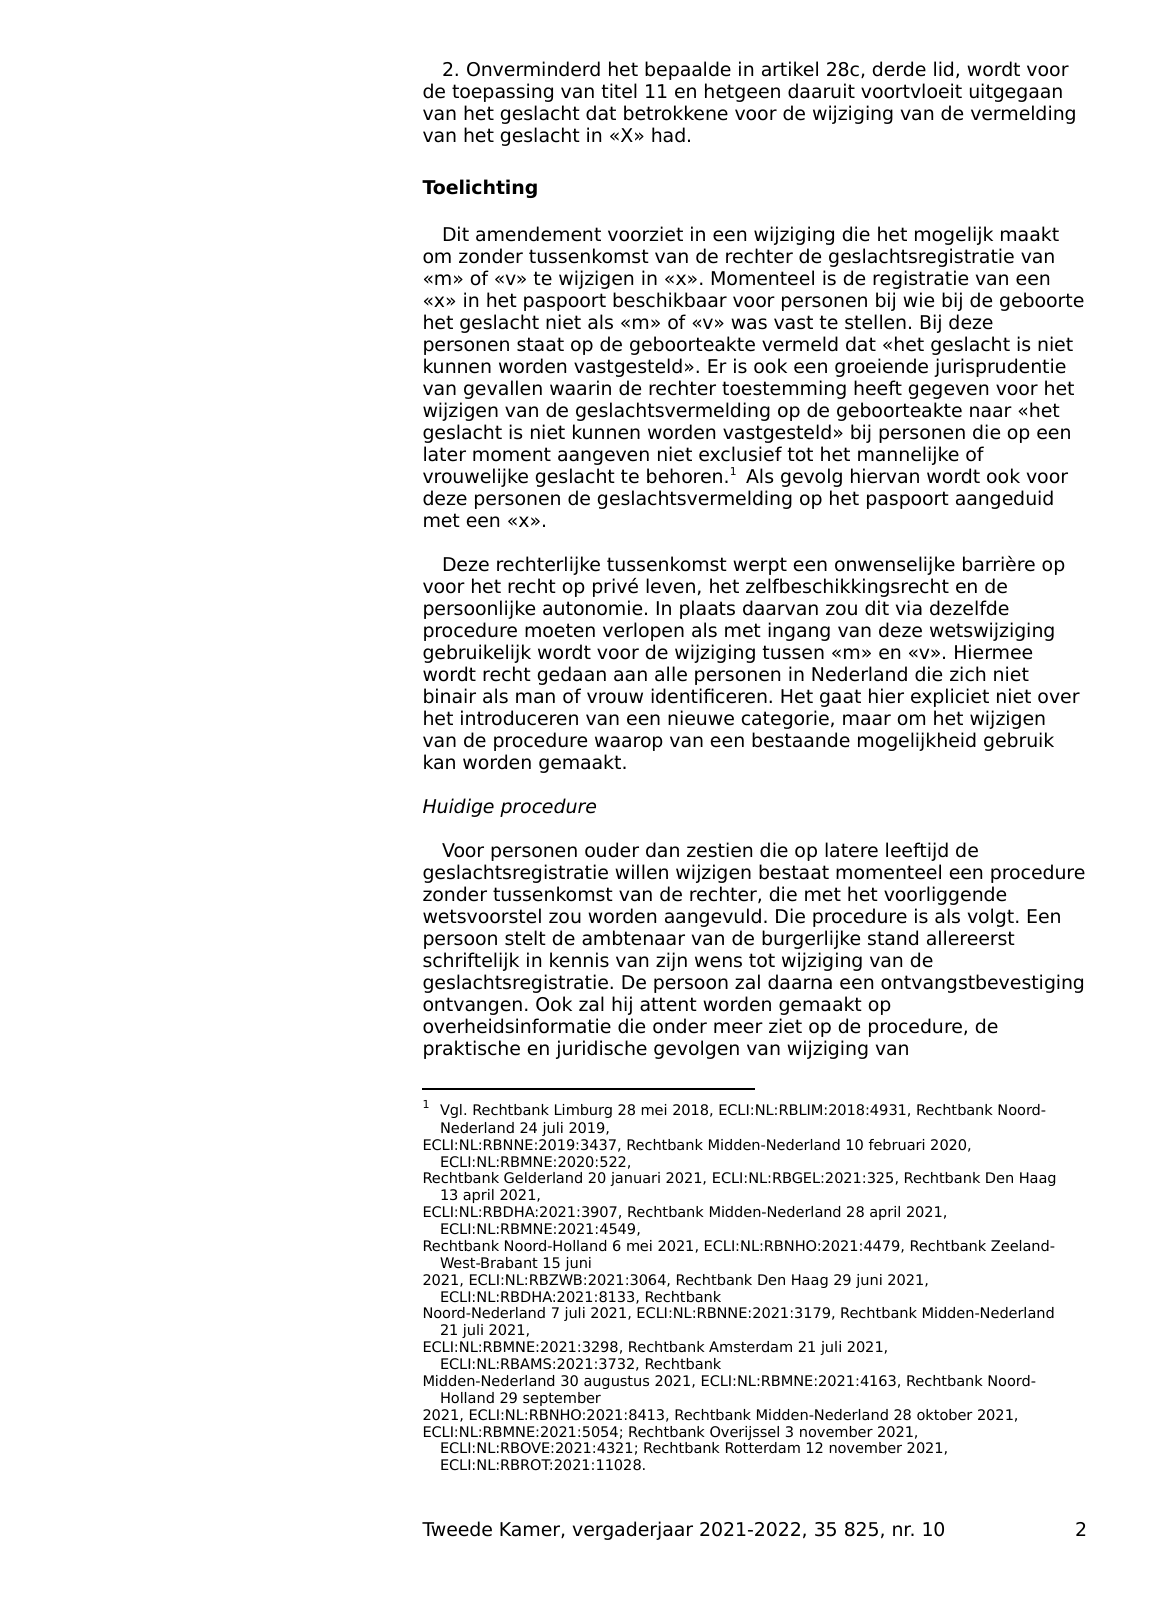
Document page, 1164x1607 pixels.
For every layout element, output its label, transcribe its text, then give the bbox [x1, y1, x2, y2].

text ECLI:NL:RBMNE:2021:5054; Rechtbank Overijssel 3 november 2021, ECLI:NL:RBOVE:2021:4321; Rechtbank Rotterdam 12 november 2021, ECLI:NL:RBROT:2021:11028. [422, 1424, 1087, 1474]
subtitle Huidige procedure [422, 796, 1087, 818]
text 2021, ECLI:NL:RBNHO:2021:8413, Rechtbank Midden-Nederland 28 oktober 2021, [422, 1407, 1087, 1424]
text 2. Onverminderd het bepaalde in artikel 28c, derde lid, wordt voor de toepassing van titel 11 en hetgeen daaruit voortvloeit uitgegaan van het geslacht dat betrokkene voor de wijziging van de vermelding van het geslacht in «X» had. [422, 59, 1087, 147]
text Dit amendement voorziet in een wijziging die het mogelijk maakt om zonder tussenkomst van de rechter de geslachtsregistratie van «m» of «v» te wijzigen in «x». Momenteel is de registratie van een «x» in het paspoort beschikbaar voor personen bij wie bij de geboorte het geslacht niet als «m» of «v» was vast te stellen. Bij deze personen staat op de geboorteakte vermeld dat «het geslacht is niet kunnen worden vastgesteld». Er is ook een groeiende jurisprudentie van gevallen waarin de rechter toestemming heeft gegeven voor het wijzigen van de geslachtsvermelding op de geboorteakte naar «het geslacht is niet kunnen worden vastgesteld» bij personen die op een later moment aangeven niet exclusief tot het mannelijke of vrouwelijke geslacht te behoren. Als gevolg hiervan wordt ook voor deze personen de geslachtsvermelding op het paspoort aangeduid met een «x». [422, 224, 1087, 532]
text ECLI:NL:RBDHA:2021:3907, Rechtbank Midden-Nederland 28 april 2021, ECLI:NL:RBMNE:2021:4549, [422, 1204, 1087, 1238]
text ECLI:NL:RBMNE:2021:3298, Rechtbank Amsterdam 21 juli 2021, ECLI:NL:RBAMS:2021:3732, Rechtbank [422, 1339, 1087, 1373]
text Vgl. Rechtbank Limburg 28 mei 2018, ECLI:NL:RBLIM:2018:4931, Rechtbank Noord-Nederland 24 juli 2019, [422, 1098, 1087, 1137]
text 2021, ECLI:NL:RBZWB:2021:3064, Rechtbank Den Haag 29 juni 2021, ECLI:NL:RBDHA:2021:8133, Rechtbank [422, 1272, 1087, 1306]
text Midden-Nederland 30 augustus 2021, ECLI:NL:RBMNE:2021:4163, Rechtbank Noord-Holland 29 september [422, 1373, 1087, 1407]
text ECLI:NL:RBNNE:2019:3437, Rechtbank Midden-Nederland 10 februari 2020, ECLI:NL:RBMNE:2020:522, [422, 1137, 1087, 1171]
text Voor personen ouder dan zestien die op latere leeftijd de geslachtsregistratie willen wijzigen bestaat momenteel een procedure zonder tussenkomst van de rechter, die met het voorliggende wetsvoorstel zou worden aangevuld. Die procedure is als volgt. Een persoon stelt de ambtenaar van de burgerlijke stand allereerst schriftelijk in kennis van zijn wens tot wijziging van de geslachtsregistratie. De persoon zal daarna een ontvangstbevestiging ontvangen. Ook zal hij attent worden gemaakt op overheidsinformatie die onder meer ziet op de procedure, de praktische en juridische gevolgen van wijziging van [422, 840, 1087, 1060]
subtitle Toelichting [422, 177, 1087, 199]
text Rechtbank Noord-Holland 6 mei 2021, ECLI:NL:RBNHO:2021:4479, Rechtbank Zeeland-West-Brabant 15 juni [422, 1238, 1087, 1272]
text Deze rechterlijke tussenkomst werpt een onwenselijke barrière op voor het recht op privé leven, het zelfbeschikkingsrecht en de persoonlijke autonomie. In plaats daarvan zou dit via dezelfde procedure moeten verlopen als met ingang van deze wetswijziging gebruikelijk wordt voor de wijziging tussen «m» en «v». Hiermee wordt recht gedaan aan alle personen in Nederland die zich niet binair als man of vrouw identificeren. Het gaat hier expliciet niet over het introduceren van een nieuwe categorie, maar om het wijzigen van de procedure waarop van een bestaande mogelijkheid gebruik kan worden gemaakt. [422, 554, 1087, 774]
text Noord-Nederland 7 juli 2021, ECLI:NL:RBNNE:2021:3179, Rechtbank Midden-Nederland 21 juli 2021, [422, 1306, 1087, 1339]
text Rechtbank Gelderland 20 januari 2021, ECLI:NL:RBGEL:2021:325, Rechtbank Den Haag 13 april 2021, [422, 1171, 1087, 1204]
